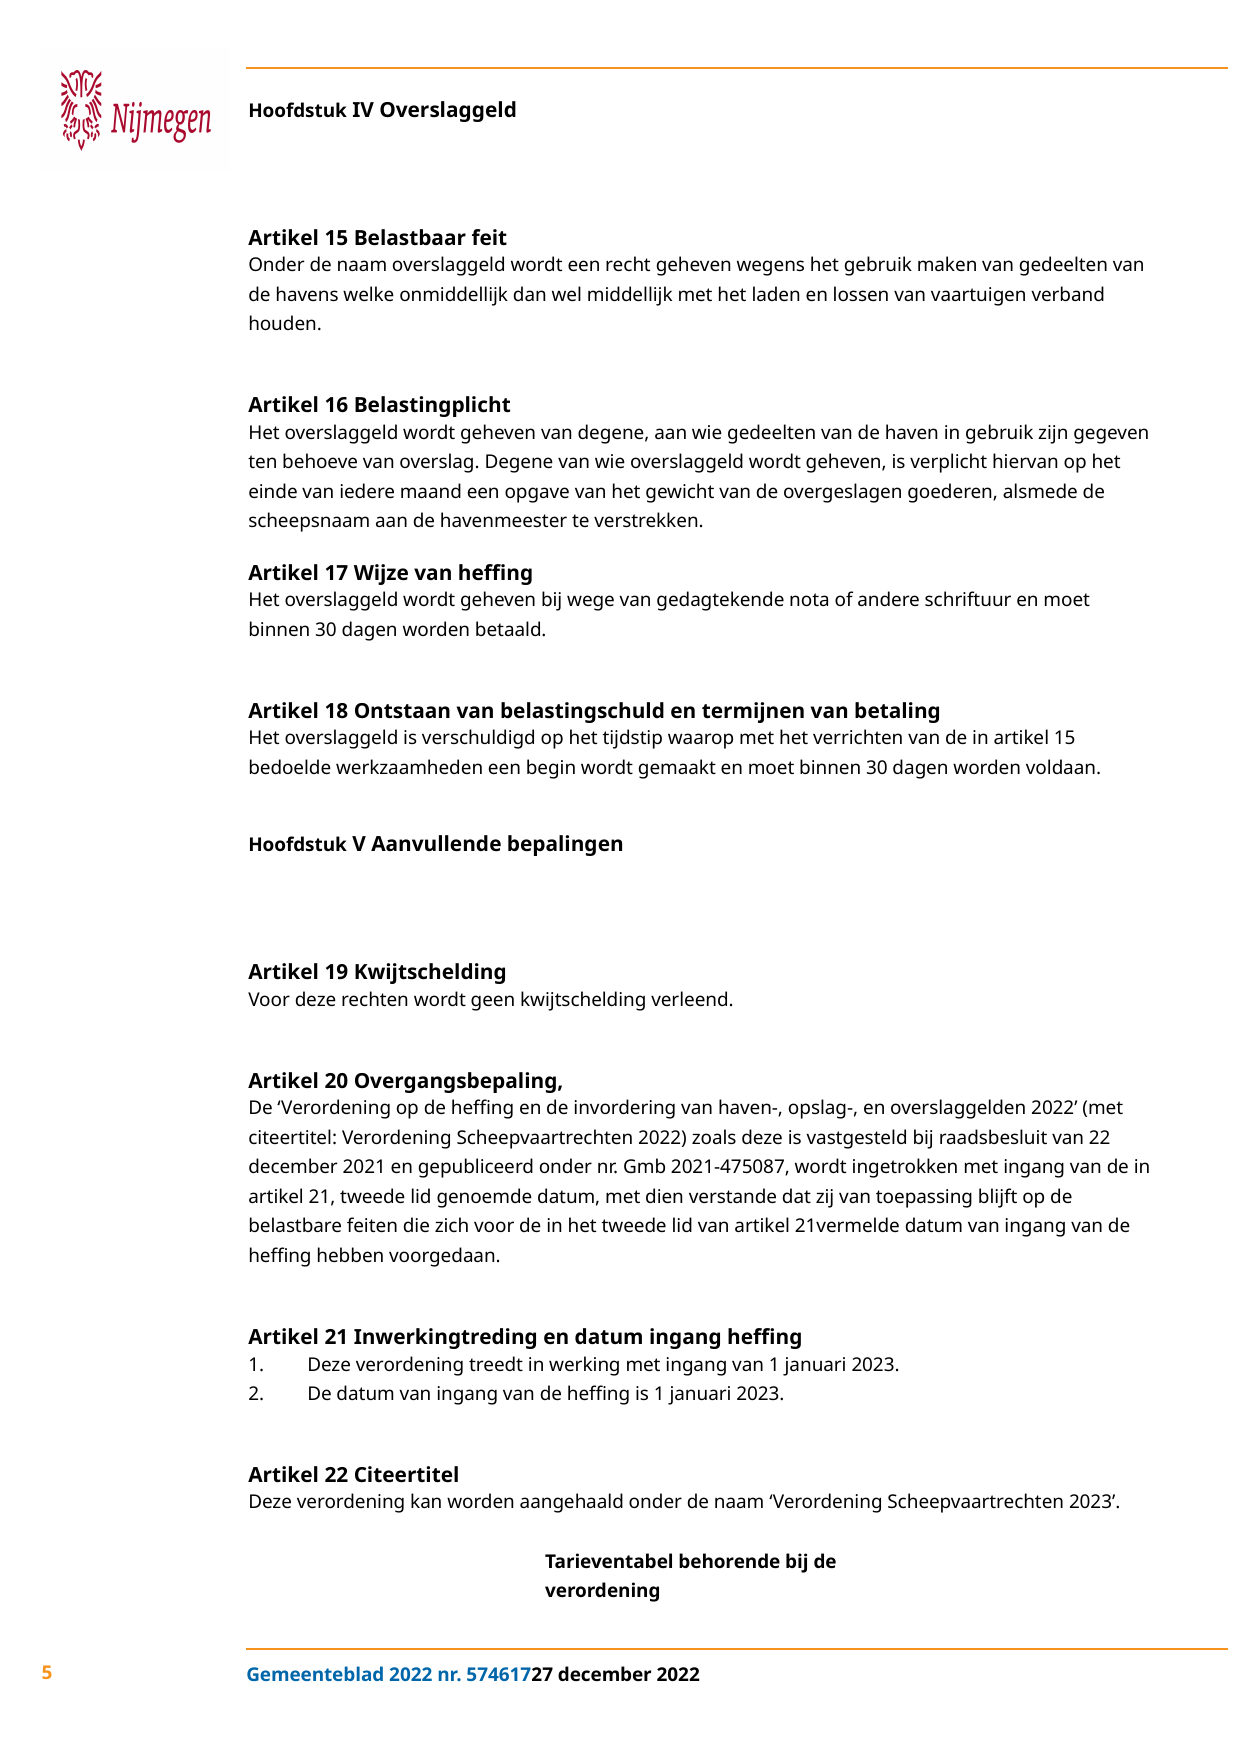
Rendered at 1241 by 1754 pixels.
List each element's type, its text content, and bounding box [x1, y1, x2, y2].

list Deze verordening treedt in werking met ingang van 1 januari 2023. [248, 1351, 1152, 1376]
text Artikel 19 Kwijtschelding [248, 957, 1152, 986]
picture [41, 47, 231, 172]
text Het overslaggeld wordt geheven bij wege van gedagtekende nota of andere schriftuur en moet binnen 30 dagen worden betaald. [248, 587, 1152, 642]
text Artikel 21 Inwerkingtreding en datum ingang heffing [248, 1322, 1152, 1351]
text Hoofdstuk IV Overslaggeld [248, 95, 1152, 123]
table_header [855, 1548, 1003, 1603]
text De ‘Verordening op de heffing en de invordering van haven-, opslag-, en overslaggelden 2022’ (met citeertitel: Verordening Scheepvaartrechten 2022) zoals deze is vastgesteld bij raadsbesluit van 22 december 2021 en gepubliceerd onder nr. Gmb 2021-475087, wordt ingetrokken met ingang van de in artikel 21, tweede lid genoemde datum, met dien verstande dat zij van toepassing blijft op de belastbare feiten die zich voor de in het tweede lid van artikel 21vermelde datum van ingang van de heffing hebben voorgedaan. [248, 1094, 1152, 1268]
text Artikel 22 Citeertitel [248, 1460, 1152, 1489]
text Artikel 18 Ontstaan van belastingschuld en termijnen van betaling [248, 696, 1152, 724]
text Hoofdstuk V Aanvullende bepalingen [248, 829, 1152, 858]
text Artikel 17 Wijze van heffing [248, 558, 1152, 587]
text Het overslaggeld is verschuldigd op het tijdstip waarop met het verrichten van de in artikel 15 bedoelde werkzaamheden een begin wordt gemaakt en moet binnen 30 dagen worden voldaan. [248, 724, 1152, 780]
table_header Tarieventabel behorende bij de verordening [545, 1548, 855, 1603]
text Voor deze rechten wordt geen kwijtschelding verleend. [248, 986, 1152, 1012]
table_header [396, 1548, 545, 1603]
text Onder de naam overslaggeld wordt een recht geheven wegens het gebruik maken van gedeelten van de havens welke onmiddellijk dan wel middellijk met het laden en lossen van vaartuigen verband houden. [248, 251, 1152, 336]
text Deze verordening kan worden aangehaald onder de naam ‘Verordening Scheepvaartrechten 2023’. [248, 1489, 1152, 1514]
text Artikel 16 Belastingplicht [248, 391, 1152, 419]
text Artikel 15 Belastbaar feit [248, 223, 1152, 251]
table_header [248, 1548, 396, 1603]
table_header [1003, 1548, 1152, 1603]
text Het overslaggeld wordt geheven van degene, aan wie gedeelten van de haven in gebruik zijn gegeven ten behoeve van overslag. Degene van wie overslaggeld wordt geheven, is verplicht hiervan op het einde van iedere maand een opgave van het gewicht van de overgeslagen goederen, alsmede de scheepsnaam aan de havenmeester te verstrekken. [248, 419, 1152, 533]
text Artikel 20 Overgangsbepaling, [248, 1066, 1152, 1094]
list De datum van ingang van de heffing is 1 januari 2023. [248, 1380, 1152, 1406]
